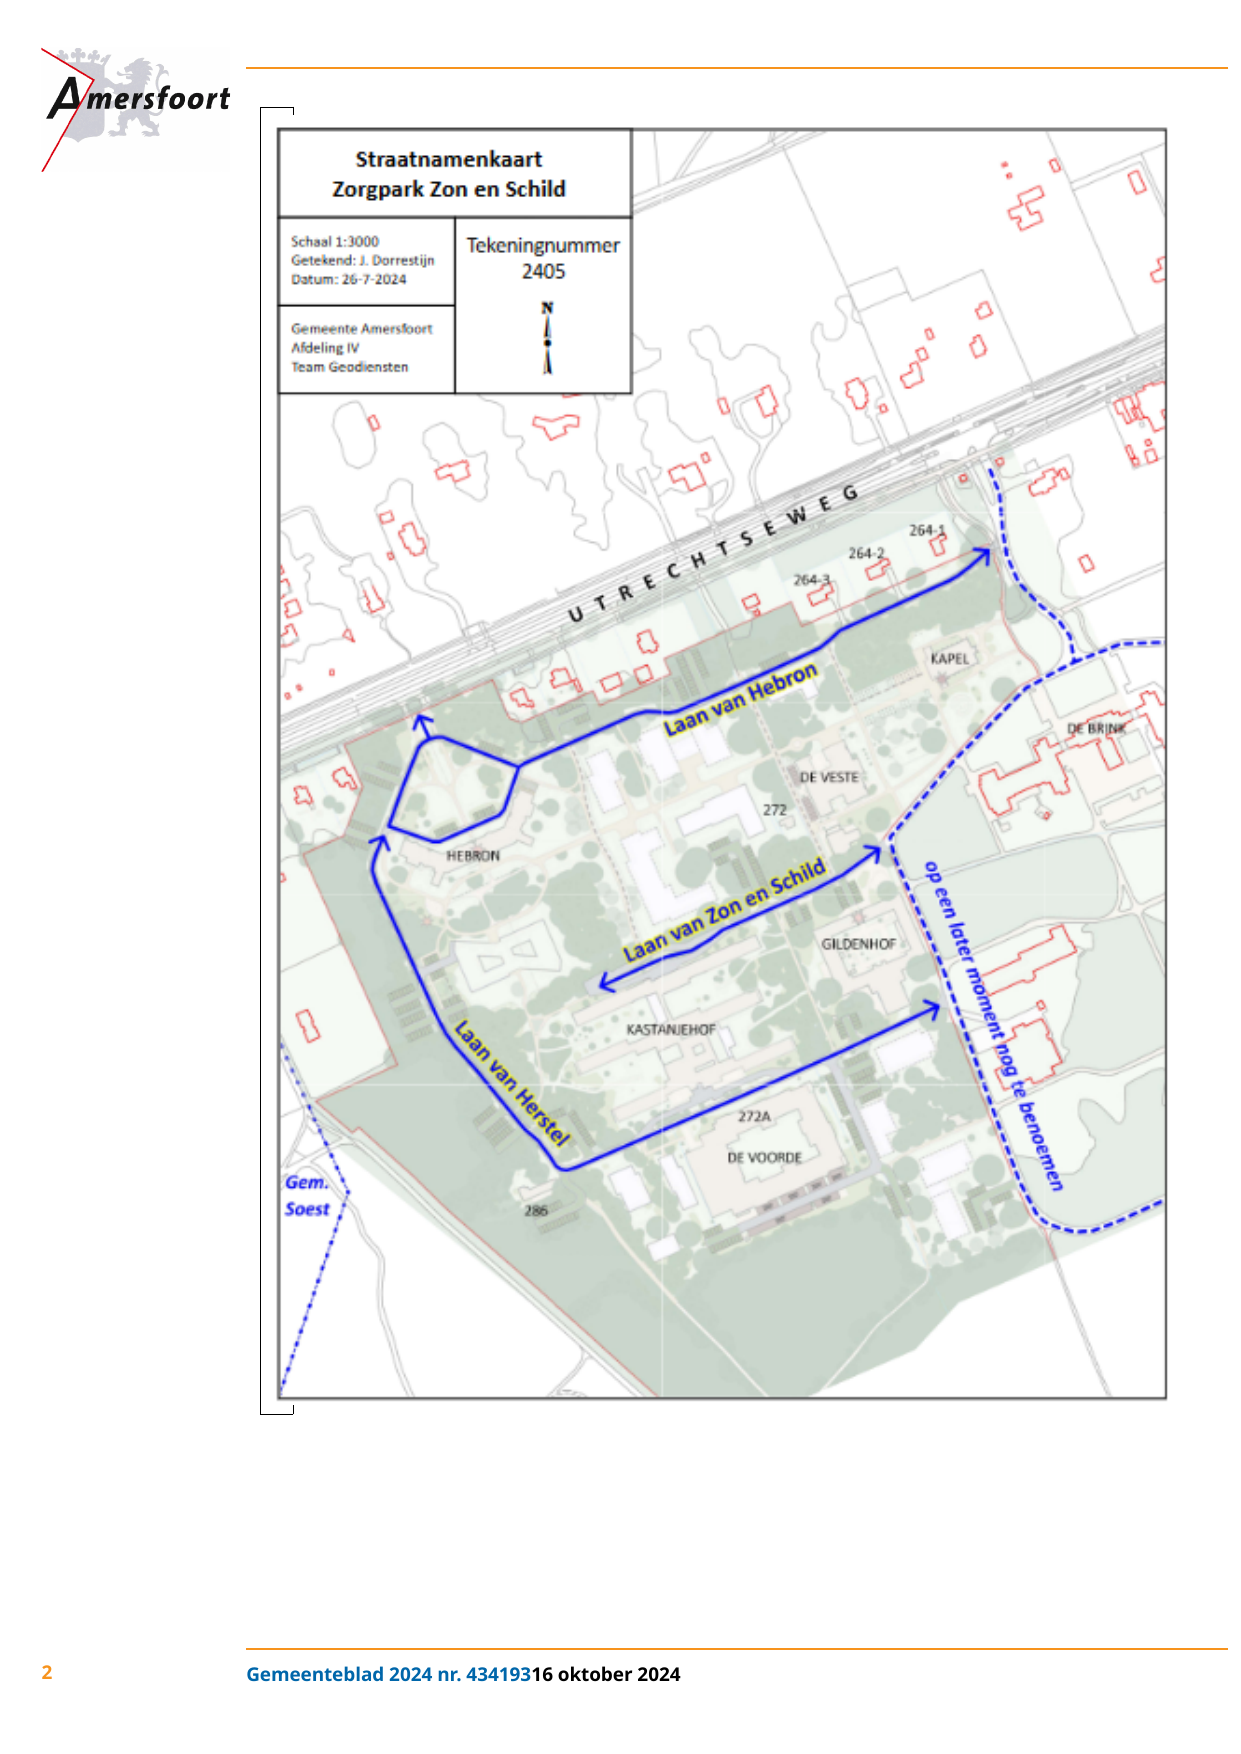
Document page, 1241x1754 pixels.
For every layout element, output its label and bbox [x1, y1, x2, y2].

picture [268, 115, 1173, 1405]
picture [41, 47, 231, 172]
